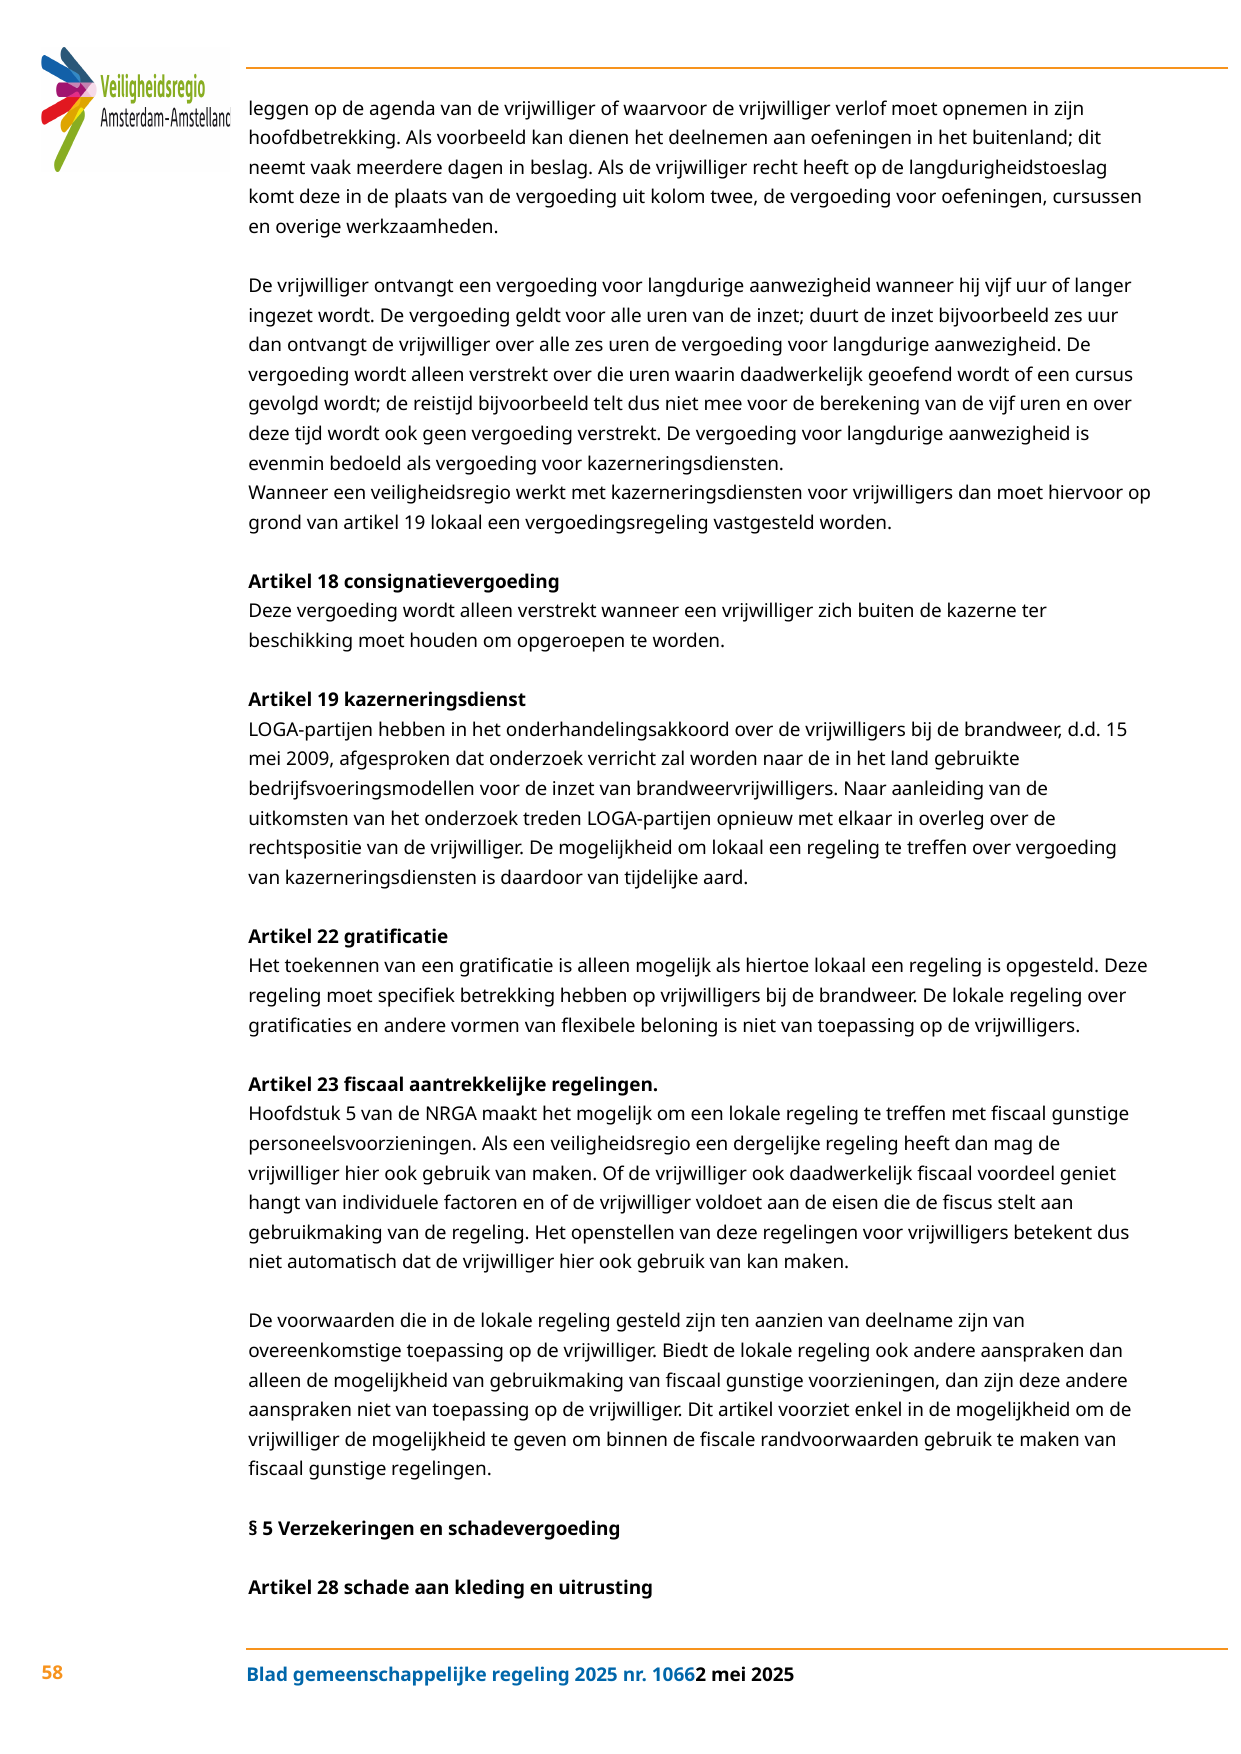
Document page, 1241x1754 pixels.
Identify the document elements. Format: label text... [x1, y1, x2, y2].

text Artikel 23 fiscaal aantrekkelijke regelingen. [248, 1071, 1152, 1097]
text De vrijwilliger ontvangt een vergoeding voor langdurige aanwezigheid wanneer hij vijf uur of langer ingezet wordt. De vergoeding geldt voor alle uren van de inzet; duurt de inzet bijvoorbeeld zes uur dan ontvangt de vrijwilliger over alle zes uren de vergoeding voor langdurige aanwezigheid. De vergoeding wordt alleen verstrekt over die uren waarin daadwerkelijk geoefend wordt of een cursus gevolgd wordt; de reistijd bijvoorbeeld telt dus niet mee voor de berekening van de vijf uren en over deze tijd wordt ook geen vergoeding verstrekt. De vergoeding voor langdurige aanwezigheid is evenmin bedoeld als vergoeding voor kazerneringsdiensten. [248, 272, 1152, 476]
picture [41, 47, 231, 172]
text Artikel 28 schade aan kleding en uitrusting [248, 1574, 1152, 1600]
text De voorwaarden die in de lokale regeling gesteld zijn ten aanzien van deelname zijn van overeenkomstige toepassing op de vrijwilliger. Biedt de lokale regeling ook andere aanspraken dan alleen de mogelijkheid van gebruikmaking van fiscaal gunstige voorzieningen, dan zijn deze andere aanspraken niet van toepassing op de vrijwilliger. Dit artikel voorziet enkel in de mogelijkheid om de vrijwilliger de mogelijkheid te geven om binnen de fiscale randvoorwaarden gebruik te maken van fiscaal gunstige regelingen. [248, 1308, 1152, 1481]
text Deze vergoeding wordt alleen verstrekt wanneer een vrijwilliger zich buiten de kazerne ter beschikking moet houden om opgeroepen te worden. [248, 598, 1152, 653]
text Artikel 19 kazerneringsdienst [248, 686, 1152, 712]
text Artikel 22 gratificatie [248, 923, 1152, 949]
text Wanneer een veiligheidsregio werkt met kazerneringsdiensten voor vrijwilligers dan moet hiervoor op grond van artikel 19 lokaal een vergoedingsregeling vastgesteld worden. [248, 479, 1152, 535]
text § 5 Verzekeringen en schadevergoeding [248, 1515, 1152, 1541]
text leggen op de agenda van de vrijwilliger of waarvoor de vrijwilliger verlof moet opnemen in zijn hoofdbetrekking. Als voorbeeld kan dienen het deelnemen aan oefeningen in het buitenland; dit neemt vaak meerdere dagen in beslag. Als de vrijwilliger recht heeft op de langdurigheidstoeslag komt deze in de plaats van de vergoeding uit kolom twee, de vergoeding voor oefeningen, cursussen en overige werkzaamheden. [248, 95, 1152, 239]
text Het toekennen van een gratificatie is alleen mogelijk als hiertoe lokaal een regeling is opgesteld. Deze regeling moet specifiek betrekking hebben op vrijwilligers bij de brandweer. De lokale regeling over gratificaties en andere vormen van flexibele beloning is niet van toepassing op de vrijwilligers. [248, 953, 1152, 1038]
text Hoofdstuk 5 van de NRGA maakt het mogelijk om een lokale regeling te treffen met fiscaal gunstige personeelsvoorzieningen. Als een veiligheidsregio een dergelijke regeling heeft dan mag de vrijwilliger hier ook gebruik van maken. Of de vrijwilliger ook daadwerkelijk fiscaal voordeel geniet hangt van individuele factoren en of de vrijwilliger voldoet aan de eisen die de fiscus stelt aan gebruikmaking van de regeling. Het openstellen van deze regelingen voor vrijwilligers betekent dus niet automatisch dat de vrijwilliger hier ook gebruik van kan maken. [248, 1101, 1152, 1274]
text LOGA-partijen hebben in het onderhandelingsakkoord over de vrijwilligers bij de brandweer, d.d. 15 mei 2009, afgesproken dat onderzoek verricht zal worden naar de in het land gebruikte bedrijfsvoeringsmodellen voor de inzet van brandweervrijwilligers. Naar aanleiding van de uitkomsten van het onderzoek treden LOGA-partijen opnieuw met elkaar in overleg over de rechtspositie van de vrijwilliger. De mogelijkheid om lokaal een regeling te treffen over vergoeding van kazerneringsdiensten is daardoor van tijdelijke aard. [248, 716, 1152, 890]
text Artikel 18 consignatievergoeding [248, 568, 1152, 594]
